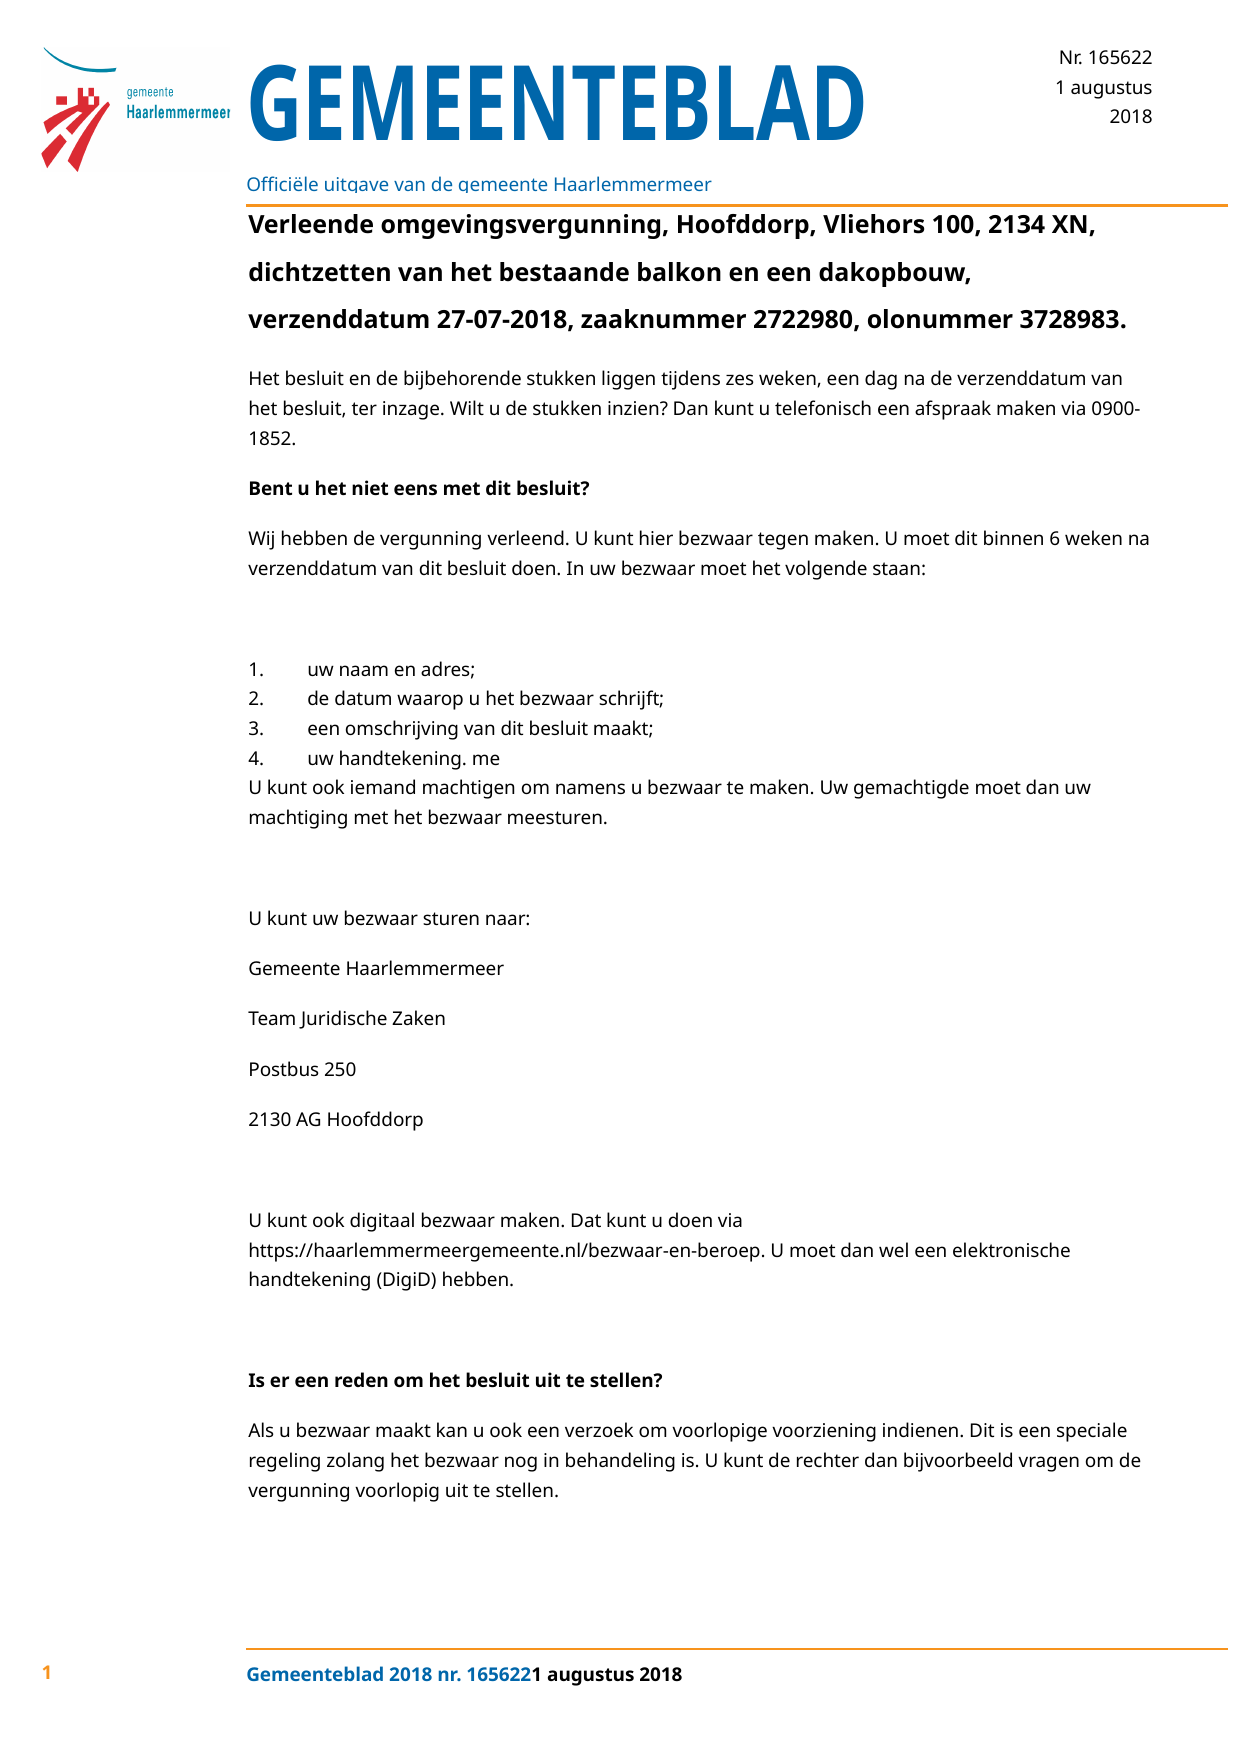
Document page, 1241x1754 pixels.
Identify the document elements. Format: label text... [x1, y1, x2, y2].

text Verleende omgevingsvergunning, Hoofddorp, Vliehors 100, 2134 XN, dichtzetten van het bestaande balkon en een dakopbouw, verzenddatum 27-07-2018, zaaknummer 2722980, olonummer 3728983. [248, 207, 1152, 336]
text Bent u het niet eens met dit besluit? [248, 475, 1152, 501]
text Team Juridische Zaken [248, 1006, 1152, 1031]
list uw naam en adres; [248, 656, 1152, 682]
text Gemeente Haarlemmermeer [248, 955, 1152, 981]
text Het besluit en de bijbehorende stukken liggen tijdens zes weken, een dag na de verzenddatum van het besluit, ter inzage. Wilt u de stukken inzien? Dan kunt u telefonisch een afspraak maken via 0900-1852. [248, 366, 1152, 450]
text Postbus 250 [248, 1056, 1152, 1082]
list de datum waarop u het bezwaar schrijft; [248, 686, 1152, 711]
text U kunt uw bezwaar sturen naar: [248, 905, 1152, 930]
text 2130 AG Hoofddorp [248, 1106, 1152, 1132]
text Als u bezwaar maakt kan u ook een verzoek om voorlopige voorziening indienen. Dit is een speciale regeling zolang het bezwaar nog in behandeling is. U kunt de rechter dan bijvoorbeeld vragen om de vergunning voorlopig uit te stellen. [248, 1418, 1152, 1502]
text U kunt ook iemand machtigen om namens u bezwaar te maken. Uw gemachtigde moet dan uw machtiging met het bezwaar meesturen. [248, 774, 1152, 829]
text Wij hebben de vergunning verleend. U kunt hier bezwaar tegen maken. U moet dit binnen 6 weken na verzenddatum van dit besluit doen. In uw bezwaar moet het volgende staan: [248, 526, 1152, 581]
text Is er een reden om het besluit uit te stellen? [248, 1367, 1152, 1393]
list uw handtekening. me [248, 745, 1152, 770]
text U kunt ook digitaal bezwaar maken. Dat kunt u doen via https://haarlemmermeergemeente.nl/bezwaar-en-beroep. U moet dan wel een elektronische handtekening (DigiD) hebben. [248, 1207, 1152, 1292]
list een omschrijving van dit besluit maakt; [248, 715, 1152, 741]
picture [41, 47, 231, 172]
